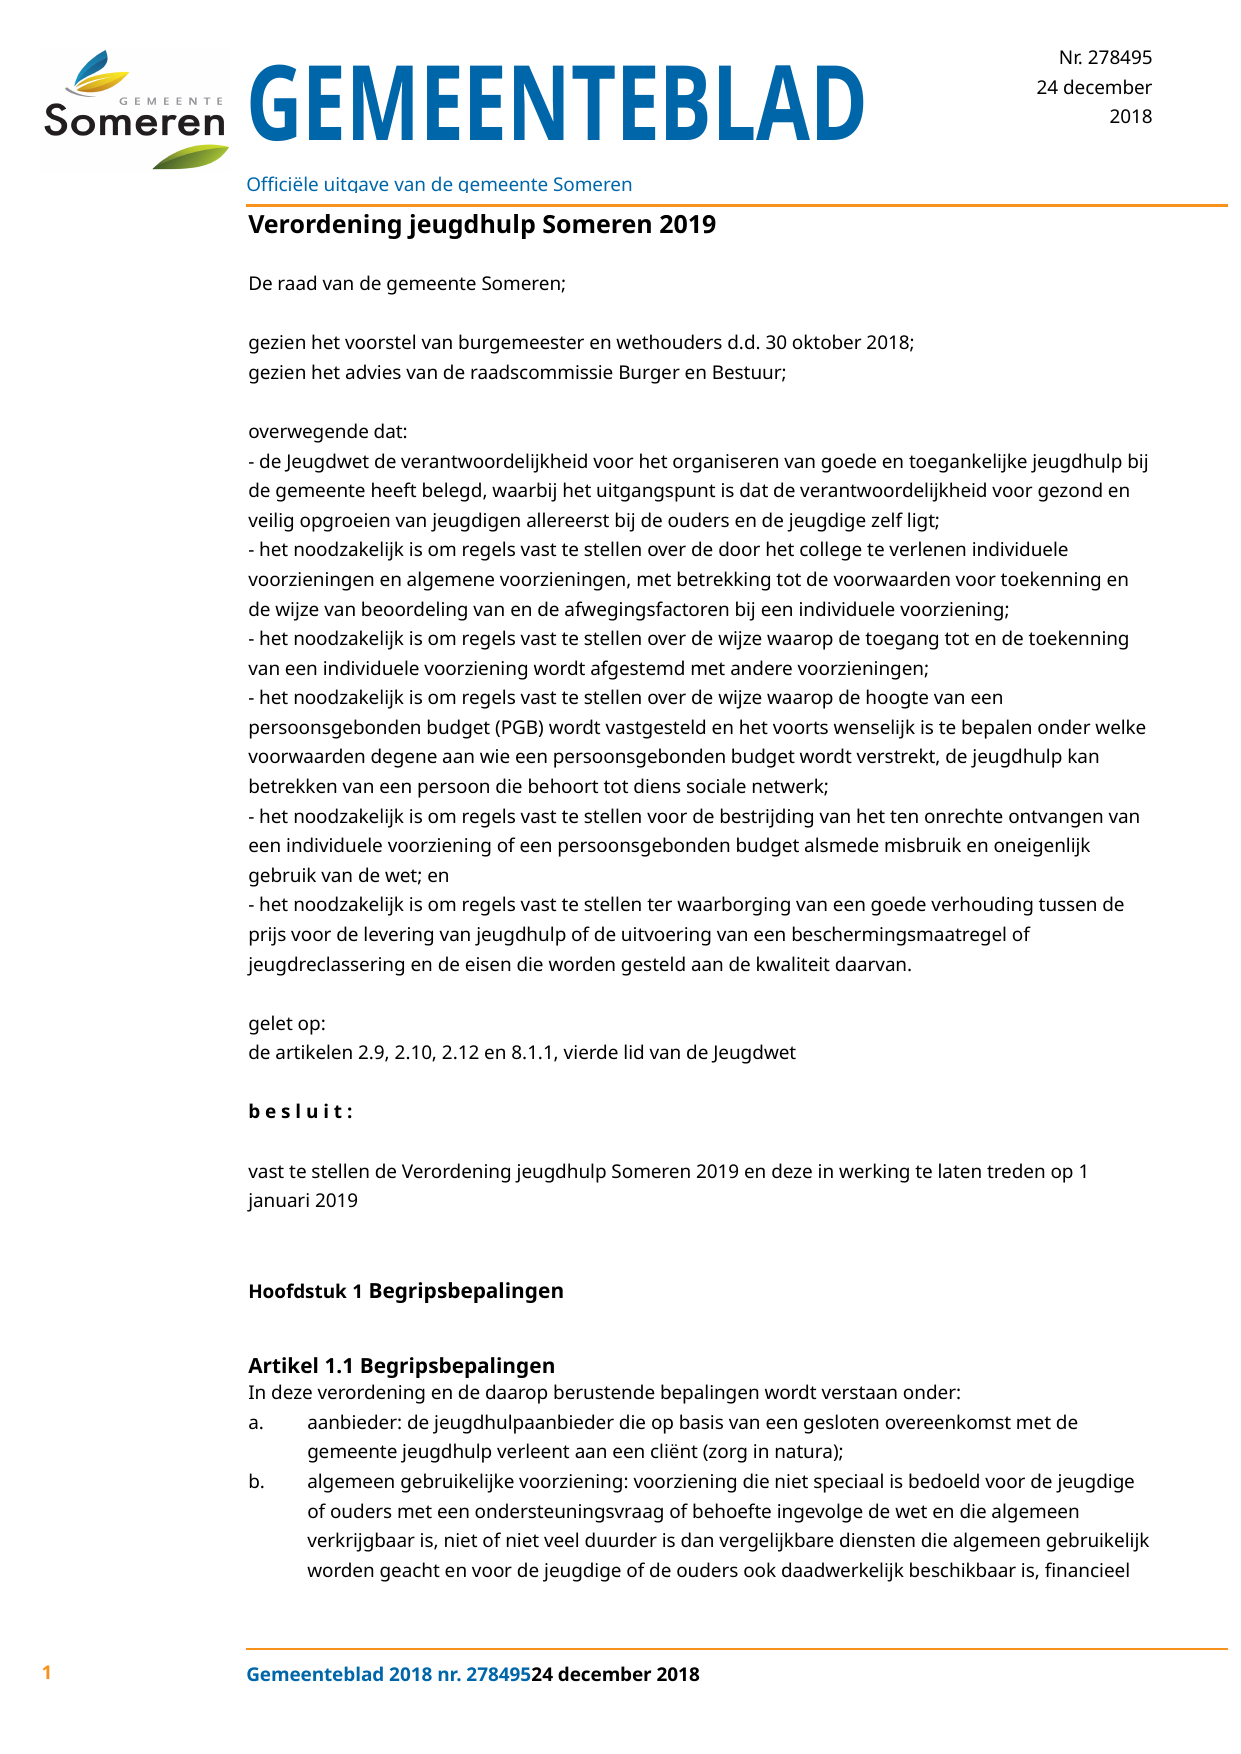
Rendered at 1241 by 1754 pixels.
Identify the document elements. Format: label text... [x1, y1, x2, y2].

text gelet op: [248, 1010, 1152, 1036]
text b e s l u i t : [248, 1099, 1152, 1124]
text - het noodzakelijk is om regels vast te stellen over de wijze waarop de hoogte van een persoonsgebonden budget (PGB) wordt vastgesteld en het voorts wenselijk is te bepalen onder welke voorwaarden degene aan wie een persoonsgebonden budget wordt verstrekt, de jeugdhulp kan betrekken van een persoon die behoort tot diens sociale netwerk; [248, 684, 1152, 799]
text In deze verordening en de daarop berustende bepalingen wordt verstaan onder: [248, 1379, 1152, 1405]
text De raad van de gemeente Someren; [248, 270, 1152, 296]
text de artikelen 2.9, 2.10, 2.12 en 8.1.1, vierde lid van de Jeugdwet [248, 1039, 1152, 1065]
text overwegende dat: [248, 418, 1152, 444]
text Artikel 1.1 Begripsbepalingen [248, 1351, 1152, 1379]
text vast te stellen de Verordening jeugdhulp Someren 2019 en deze in werking te laten treden op 1 januari 2019 [248, 1158, 1152, 1213]
text - het noodzakelijk is om regels vast te stellen over de wijze waarop de toegang tot en de toekenning van een individuele voorziening wordt afgestemd met andere voorzieningen; [248, 625, 1152, 681]
text - het noodzakelijk is om regels vast te stellen ter waarborging van een goede verhouding tussen de prijs voor de levering van jeugdhulp of de uitvoering van een beschermingsmaatregel of jeugdreclassering en de eisen die worden gesteld aan de kwaliteit daarvan. [248, 892, 1152, 976]
text Verordening jeugdhulp Someren 2019 [248, 207, 1152, 241]
picture [41, 47, 231, 172]
text gezien het advies van de raadscommissie Burger en Bestuur; [248, 359, 1152, 385]
list algemeen gebruikelijke voorziening: voorziening die niet speciaal is bedoeld voor de jeugdige of ouders met een ondersteuningsvraag of behoefte ingevolge de wet en die algemeen verkrijgbaar is, niet of niet veel duurder is dan vergelijkbare diensten die algemeen gebruikelijk worden geacht en voor de jeugdige of de ouders ook daadwerkelijk beschikbaar is, financieel [248, 1468, 1152, 1583]
text - het noodzakelijk is om regels vast te stellen voor de bestrijding van het ten onrechte ontvangen van een individuele voorziening of een persoonsgebonden budget alsmede misbruik en oneigenlijk gebruik van de wet; en [248, 803, 1152, 888]
text Hoofdstuk 1 Begripsbepalingen [248, 1276, 1152, 1304]
text - het noodzakelijk is om regels vast te stellen over de door het college te verlenen individuele voorzieningen en algemene voorzieningen, met betrekking tot de voorwaarden voor toekenning en de wijze van beoordeling van en de afwegingsfactoren bij een individuele voorziening; [248, 537, 1152, 621]
text - de Jeugdwet de verantwoordelijkheid voor het organiseren van goede en toegankelijke jeugdhulp bij de gemeente heeft belegd, waarbij het uitgangspunt is dat de verantwoordelijkheid voor gezond en veilig opgroeien van jeugdigen allereerst bij de ouders en de jeugdige zelf ligt; [248, 448, 1152, 533]
text gezien het voorstel van burgemeester en wethouders d.d. 30 oktober 2018; [248, 329, 1152, 355]
list aanbieder: de jeugdhulpaanbieder die op basis van een gesloten overeenkomst met de gemeente jeugdhulp verleent aan een cliënt (zorg in natura); [248, 1409, 1152, 1464]
